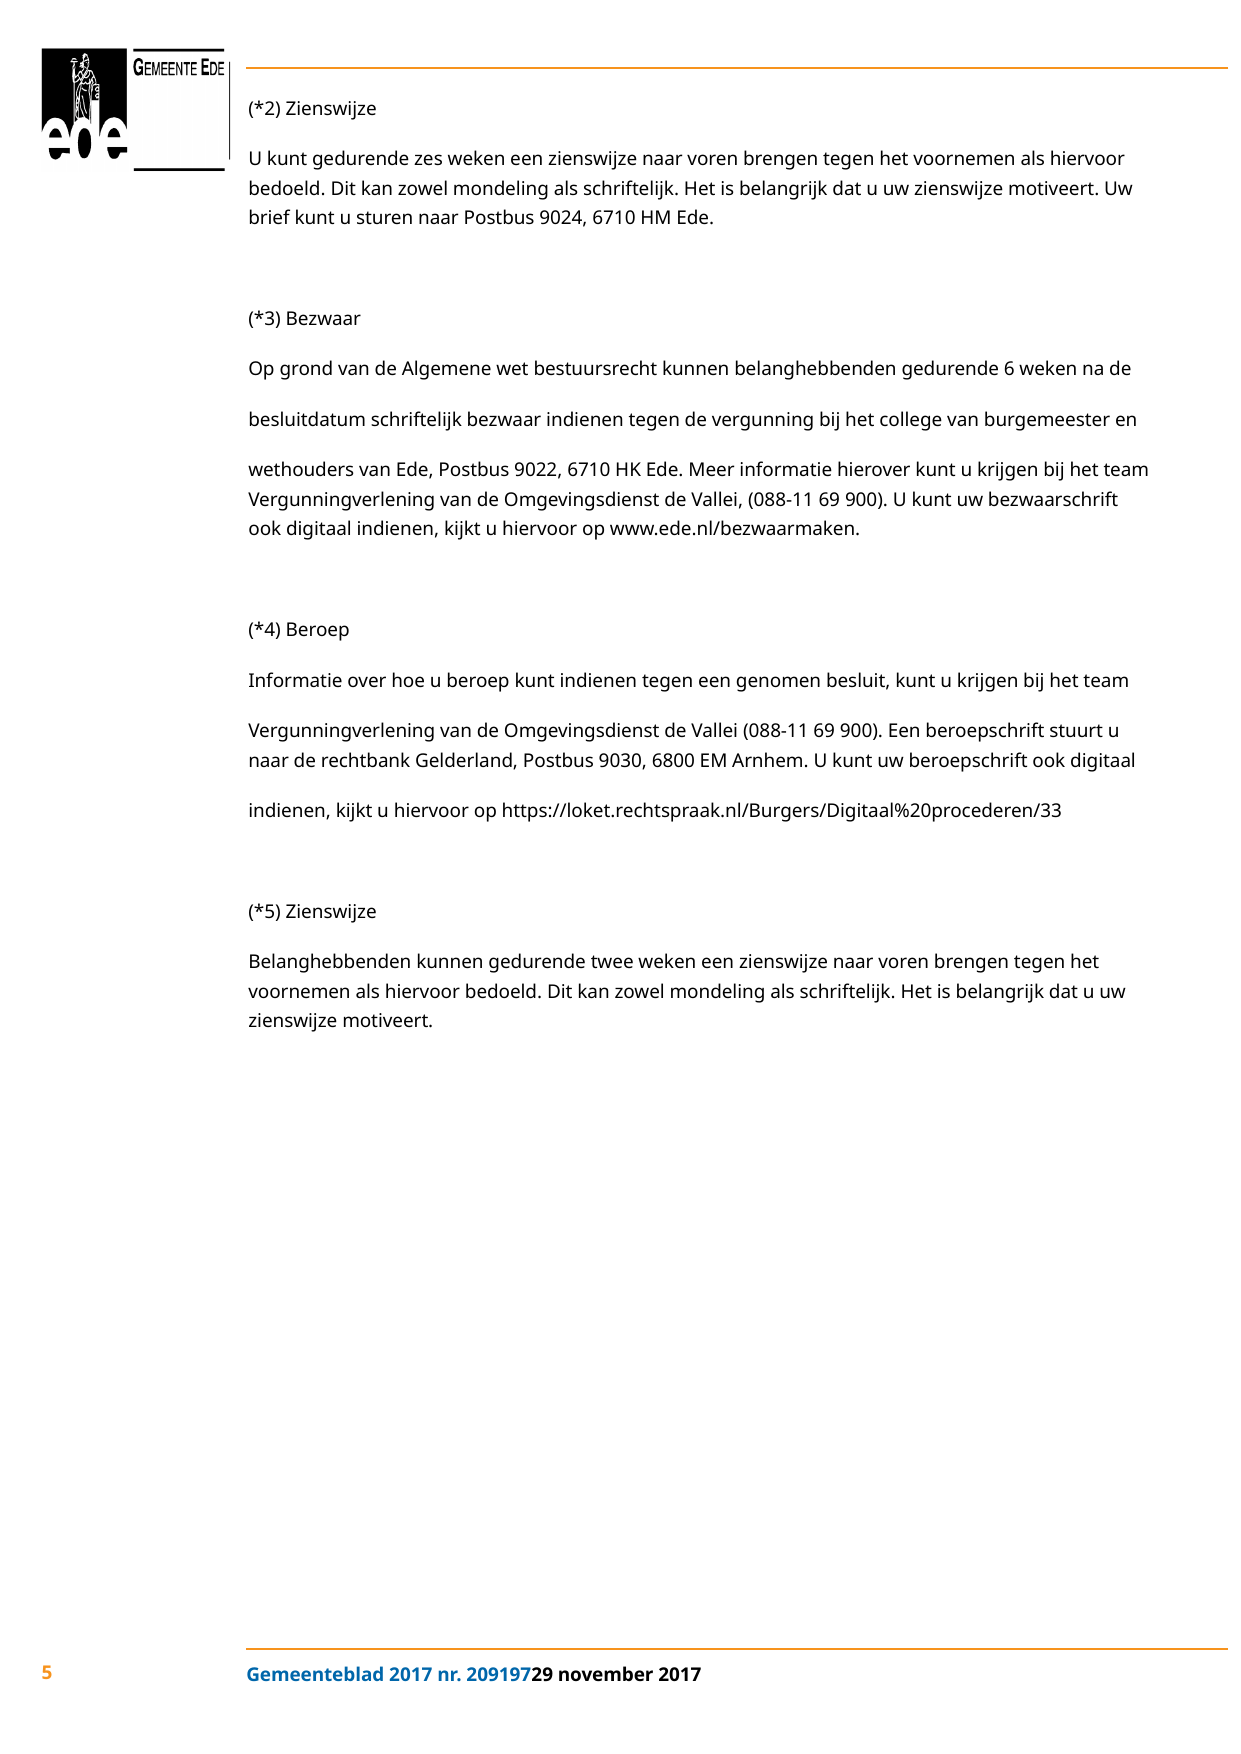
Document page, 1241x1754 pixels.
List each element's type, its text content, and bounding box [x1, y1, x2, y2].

text (*2) Zienswijze [248, 95, 1152, 121]
text Informatie over hoe u beroep kunt indienen tegen een genomen besluit, kunt u krijgen bij het team [248, 667, 1152, 693]
text Vergunningverlening van de Omgevingsdienst de Vallei (088-11 69 900). Een beroepschrift stuurt u naar de rechtbank Gelderland, Postbus 9030, 6800 EM Arnhem. U kunt uw beroepschrift ook digitaal [248, 717, 1152, 773]
text Belanghebbenden kunnen gedurende twee weken een zienswijze naar voren brengen tegen het voornemen als hiervoor bedoeld. Dit kan zowel mondeling als schriftelijk. Het is belangrijk dat u uw zienswijze motiveert. [248, 948, 1152, 1033]
text Op grond van de Algemene wet bestuursrecht kunnen belanghebbenden gedurende 6 weken na de [248, 356, 1152, 381]
text U kunt gedurende zes weken een zienswijze naar voren brengen tegen het voornemen als hiervoor bedoeld. Dit kan zowel mondeling als schriftelijk. Het is belangrijk dat u uw zienswijze motiveert. Uw brief kunt u sturen naar Postbus 9024, 6710 HM Ede. [248, 145, 1152, 230]
text (*4) Beroep [248, 616, 1152, 642]
text indienen, kijkt u hiervoor op https://loket.rechtspraak.nl/Burgers/Digitaal%20procederen/33 [248, 797, 1152, 823]
text wethouders van Ede, Postbus 9022, 6710 HK Ede. Meer informatie hierover kunt u krijgen bij het team Vergunningverlening van de Omgevingsdienst de Vallei, (088-11 69 900). U kunt uw bezwaarschrift ook digitaal indienen, kijkt u hiervoor op www.ede.nl/bezwaarmaken. [248, 456, 1152, 541]
text besluitdatum schriftelijk bezwaar indienen tegen de vergunning bij het college van burgemeester en [248, 406, 1152, 432]
text (*3) Bezwaar [248, 305, 1152, 331]
picture [41, 47, 231, 172]
text (*5) Zienswijze [248, 898, 1152, 924]
